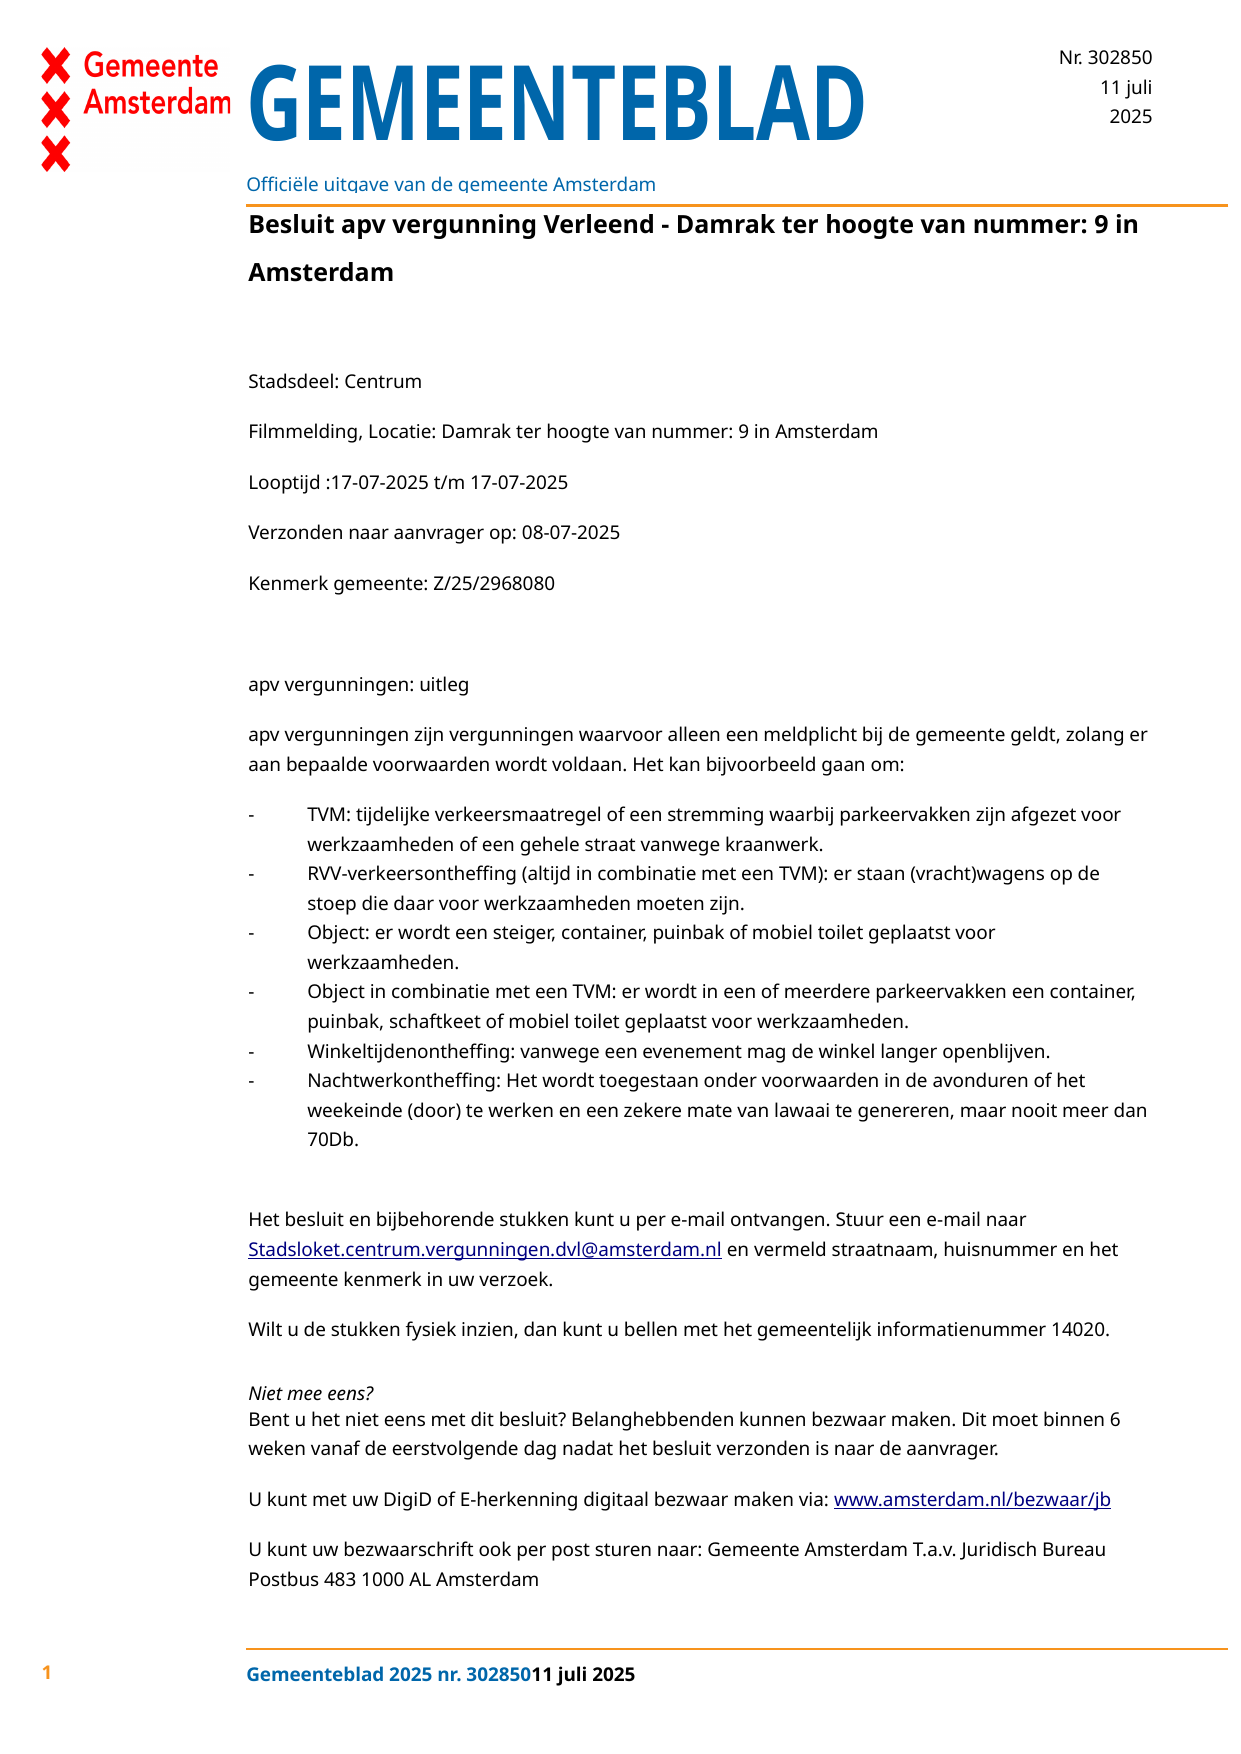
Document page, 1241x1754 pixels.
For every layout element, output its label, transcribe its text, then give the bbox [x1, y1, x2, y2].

picture [41, 47, 231, 172]
text Kenmerk gemeente: Z/25/2968080 [248, 570, 1152, 596]
list Nachtwerkontheffing: Het wordt toegestaan onder voorwaarden in de avonduren of het weekeinde (door) te werken en een zekere mate van lawaai te genereren, maar nooit meer dan 70Db. [248, 1067, 1152, 1152]
text Looptijd :17-07-2025 t/m 17-07-2025 [248, 469, 1152, 495]
text apv vergunningen: uitleg [248, 671, 1152, 697]
text Verzonden naar aanvrager op: 08-07-2025 [248, 519, 1152, 545]
list RVV-verkeersontheffing (altijd in combinatie met een TVM): er staan (vracht)wagens op de stoep die daar voor werkzaamheden moeten zijn. [248, 860, 1152, 916]
text Het besluit en bijbehorende stukken kunt u per e-mail ontvangen. Stuur een e-mail naar Stadsloket.centrum.vergunningen.dvl@amsterdam.nl en vermeld straatnaam, huisnummer en het gemeente kenmerk in uw verzoek. [248, 1207, 1152, 1292]
text U kunt uw bezwaarschrift ook per post sturen naar: Gemeente Amsterdam T.a.v. Juridisch Bureau Postbus 483 1000 AL Amsterdam [248, 1536, 1152, 1592]
text Bent u het niet eens met dit besluit? Belanghebbenden kunnen bezwaar maken. Dit moet binnen 6 weken vanaf de eerstvolgende dag nadat het besluit verzonden is naar de aanvrager. [248, 1406, 1152, 1461]
list Object: er wordt een steiger, container, puinbak of mobiel toilet geplaatst voor werkzaamheden. [248, 919, 1152, 975]
text U kunt met uw DigiD of E-herkenning digitaal bezwaar maken via: www.amsterdam.nl/bezwaar/jb [248, 1486, 1152, 1512]
text Wilt u de stukken fysiek inzien, dan kunt u bellen met het gemeentelijk informatienummer 14020. [248, 1316, 1152, 1342]
text Filmmelding, Locatie: Damrak ter hoogte van nummer: 9 in Amsterdam [248, 419, 1152, 444]
text Niet mee eens? [248, 1380, 1152, 1406]
text Besluit apv vergunning Verleend - Damrak ter hoogte van nummer: 9 in Amsterdam [248, 207, 1152, 288]
text apv vergunningen zijn vergunningen waarvoor alleen een meldplicht bij de gemeente geldt, zolang er aan bepaalde voorwaarden wordt voldaan. Het kan bijvoorbeeld gaan om: [248, 721, 1152, 777]
text Stadsdeel: Centrum [248, 368, 1152, 394]
list TVM: tijdelijke verkeersmaatregel of een stremming waarbij parkeervakken zijn afgezet voor werkzaamheden of een gehele straat vanwege kraanwerk. [248, 801, 1152, 857]
list Object in combinatie met een TVM: er wordt in een of meerdere parkeervakken een container, puinbak, schaftkeet of mobiel toilet geplaatst voor werkzaamheden. [248, 979, 1152, 1034]
list Winkeltijdenontheffing: vanwege een evenement mag de winkel langer openblijven. [248, 1038, 1152, 1064]
